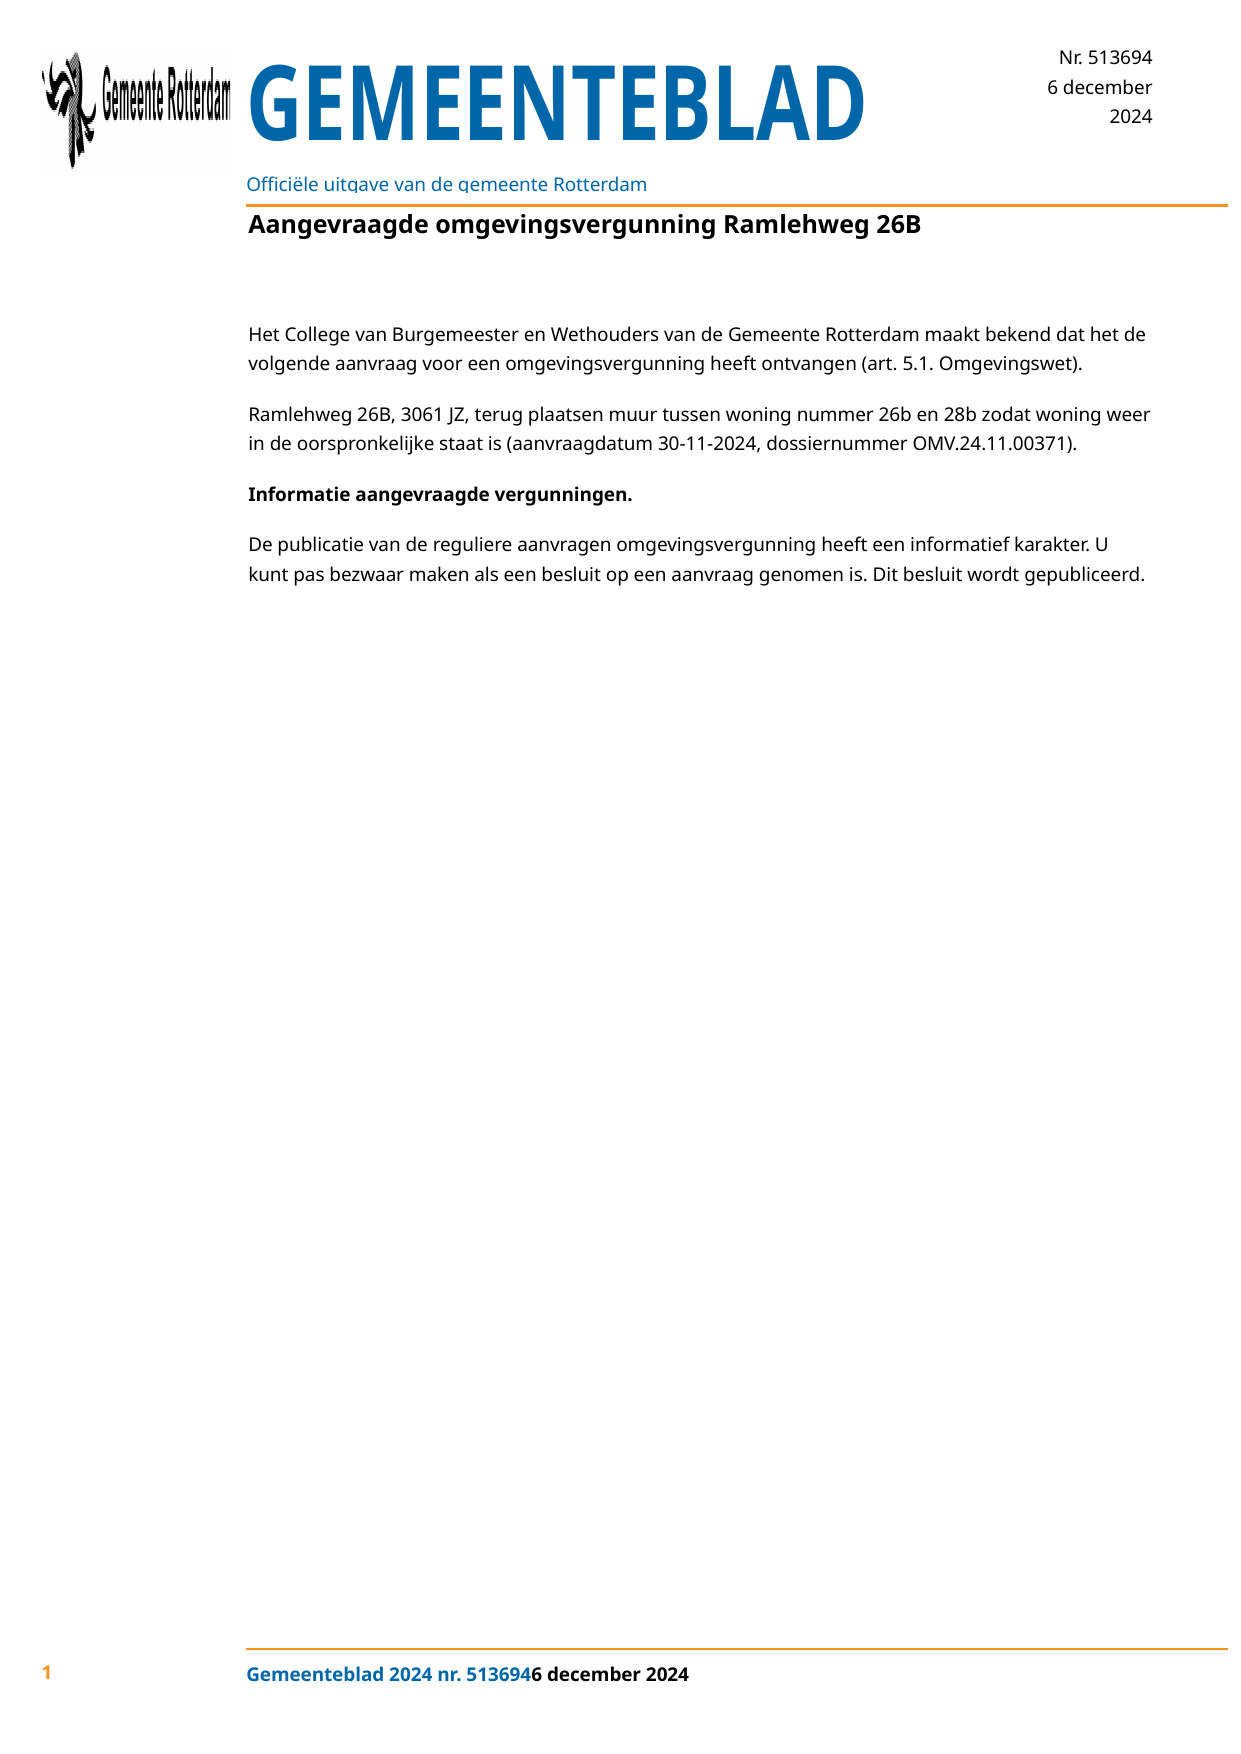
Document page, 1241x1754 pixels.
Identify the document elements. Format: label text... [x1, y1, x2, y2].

text Ramlehweg 26B, 3061 JZ, terug plaatsen muur tussen woning nummer 26b en 28b zodat woning weer in de oorspronkelijke staat is (aanvraagdatum 30-11-2024, dossiernummer OMV.24.11.00371). [248, 401, 1152, 456]
text De publicatie van de reguliere aanvragen omgevingsvergunning heeft een informatief karakter. U kunt pas bezwaar maken als een besluit op een aanvraag genomen is. Dit besluit wordt gepubliceerd. [248, 531, 1152, 586]
text Het College van Burgemeester en Wethouders van de Gemeente Rotterdam maakt bekend dat het de volgende aanvraag voor een omgevingsvergunning heeft ontvangen (art. 5.1. Omgevingswet). [248, 321, 1152, 376]
text Informatie aangevraagde vergunningen. [248, 481, 1152, 506]
picture [41, 47, 231, 172]
text Aangevraagde omgevingsvergunning Ramlehweg 26B [248, 207, 1152, 241]
